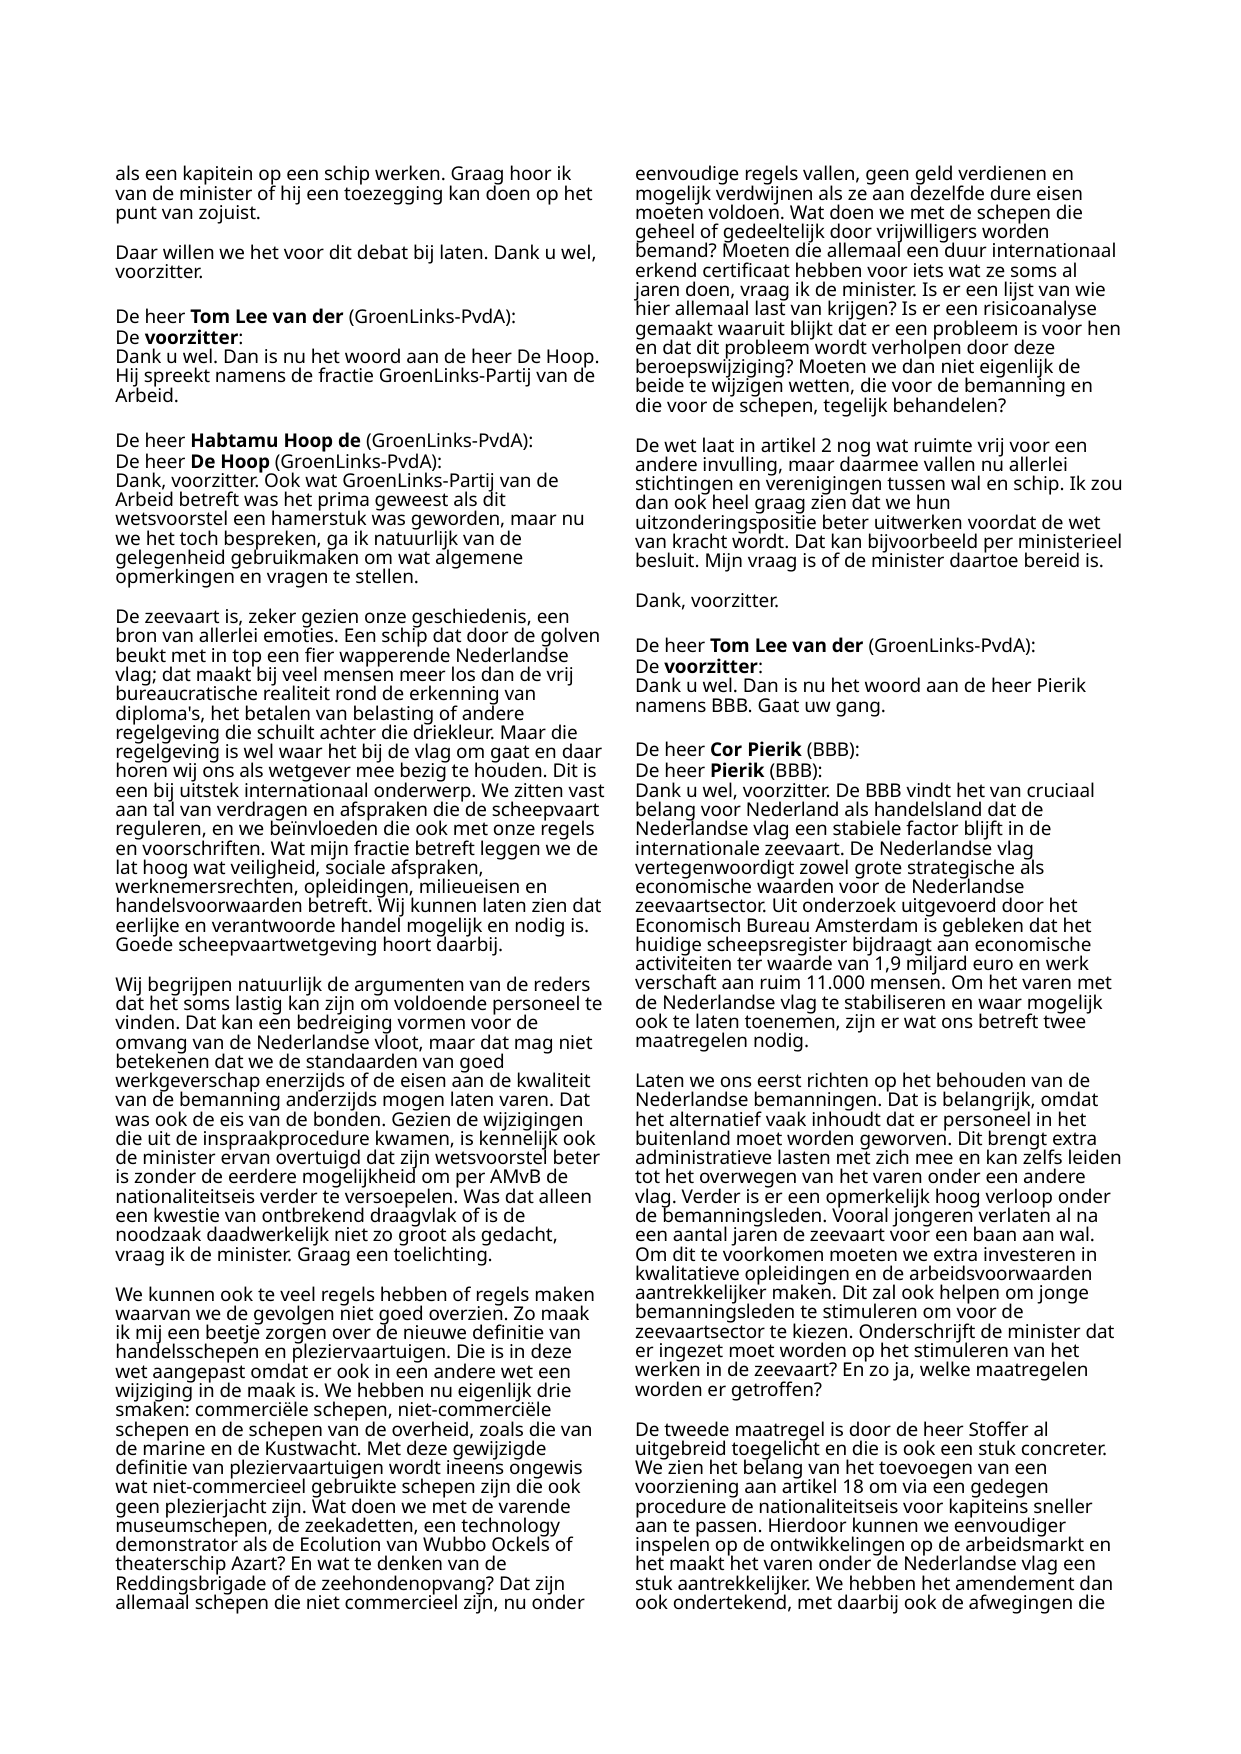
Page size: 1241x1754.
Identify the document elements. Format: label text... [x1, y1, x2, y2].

text De wet laat in artikel 2 nog wat ruimte vrij voor een andere invulling, maar daarmee vallen nu allerlei stichtingen en verenigingen tussen wal en schip. Ik zou dan ook heel graag zien dat we hun uitzonderingspositie beter uitwerken voordat de wet van kracht wordt. Dat kan bijvoorbeeld per ministerieel besluit. Mijn vraag is of de minister daartoe bereid is. [635, 437, 1125, 571]
text De zeevaart is, zeker gezien onze geschiedenis, een bron van allerlei emoties. Een schip dat door de golven beukt met in top een fier wapperende Nederlandse vlag; dat maakt bij veel mensen meer los dan de vrij bureaucratische realiteit rond de erkenning van diploma's, het betalen van belasting of andere regelgeving die schuilt achter die driekleur. Maar die regelgeving is wel waar het bij de vlag om gaat en daar horen wij ons als wetgever mee bezig te houden. Dit is een bij uitstek internationaal onderwerp. We zitten vast aan tal van verdragen en afspraken die de scheepvaart reguleren, en we beïnvloeden die ook met onze regels en voorschriften. Wat mijn fractie betreft leggen we de lat hoog wat veiligheid, sociale afspraken, werknemersrechten, opleidingen, milieueisen en handelsvoorwaarden betreft. Wij kunnen laten zien dat eerlijke en verantwoorde handel mogelijk en nodig is. Goede scheepvaartwetgeving hoort daarbij. [115, 608, 605, 955]
text Dank u wel. Dan is nu het woord aan de heer De Hoop. Hij spreekt namens de fractie GroenLinks-Partij van de Arbeid. [115, 348, 605, 406]
text De tweede maatregel is door de heer Stoffer al uitgebreid toegelicht en die is ook een stuk concreter. We zien het belang van het toevoegen van een voorziening aan artikel 18 om via een gedegen procedure de nationaliteitseis voor kapiteins sneller aan te passen. Hierdoor kunnen we eenvoudiger inspelen op de ontwikkelingen op de arbeidsmarkt en het maakt het varen onder de Nederlandse vlag een stuk aantrekkelijker. We hebben het amendement dan ook ondertekend, met daarbij ook de afwegingen die [635, 1421, 1125, 1613]
text Dank, voorzitter. Ook wat GroenLinks-Partij van de Arbeid betreft was het prima geweest als dit wetsvoorstel een hamerstuk was geworden, maar nu we het toch bespreken, ga ik natuurlijk van de gelegenheid gebruikmaken om wat algemene opmerkingen en vragen te stellen. [115, 472, 605, 587]
text Dank u wel. Dan is nu het woord aan de heer Pierik namens BBB. Gaat uw gang. [635, 677, 1125, 716]
text De heer Habtamu Hoop de (GroenLinks-PvdA): [115, 427, 605, 453]
text De heer Pierik (BBB): [635, 762, 1125, 782]
text De voorzitter: [115, 329, 605, 348]
text als een kapitein op een schip werken. Graag hoor ik van de minister of hij een toezegging kan doen op het punt van zojuist. [115, 165, 605, 223]
text De heer Tom Lee van der (GroenLinks-PvdA): [115, 303, 605, 329]
text De heer Tom Lee van der (GroenLinks-PvdA): [635, 632, 1125, 658]
text De voorzitter: [635, 658, 1125, 677]
text Dank u wel, voorzitter. De BBB vindt het van cruciaal belang voor Nederland als handelsland dat de Nederlandse vlag een stabiele factor blijft in de internationale zeevaart. De Nederlandse vlag vertegenwoordigt zowel grote strategische als economische waarden voor de Nederlandse zeevaartsector. Uit onderzoek uitgevoerd door het Economisch Bureau Amsterdam is gebleken dat het huidige scheepsregister bijdraagt aan economische activiteiten ter waarde van 1,9 miljard euro en werk verschaft aan ruim 11.000 mensen. Om het varen met de Nederlandse vlag te stabiliseren en waar mogelijk ook te laten toenemen, zijn er wat ons betreft twee maatregelen nodig. [635, 782, 1125, 1051]
text Laten we ons eerst richten op het behouden van de Nederlandse bemanningen. Dat is belangrijk, omdat het alternatief vaak inhoudt dat er personeel in het buitenland moet worden geworven. Dit brengt extra administratieve lasten met zich mee en kan zelfs leiden tot het overwegen van het varen onder een andere vlag. Verder is er een opmerkelijk hoog verloop onder de bemanningsleden. Vooral jongeren verlaten al na een aantal jaren de zeevaart voor een baan aan wal. Om dit te voorkomen moeten we extra investeren in kwalitatieve opleidingen en de arbeidsvoorwaarden aantrekkelijker maken. Dit zal ook helpen om jonge bemanningsleden te stimuleren om voor de zeevaartsector te kiezen. Onderschrijft de minister dat er ingezet moet worden op het stimuleren van het werken in de zeevaart? En zo ja, welke maatregelen worden er getroffen? [635, 1072, 1125, 1400]
text Dank, voorzitter. [635, 592, 1125, 611]
text De heer Cor Pierik (BBB): [635, 737, 1125, 762]
text We kunnen ook te veel regels hebben of regels maken waarvan we de gevolgen niet goed overzien. Zo maak ik mij een beetje zorgen over de nieuwe definitie van handelsschepen en pleziervaartuigen. Die is in deze wet aangepast omdat er ook in een andere wet een wijziging in de maak is. We hebben nu eigenlijk drie smaken: commerciële schepen, niet-commerciële schepen en de schepen van de overheid, zoals die van de marine en de Kustwacht. Met deze gewijzigde definitie van pleziervaartuigen wordt ineens ongewis wat niet-commercieel gebruikte schepen zijn die ook geen plezierjacht zijn. Wat doen we met de varende museumschepen, de zeekadetten, een technology demonstrator als de Ecolution van Wubbo Ockels of theaterschip Azart? En wat te denken van de Reddingsbrigade of de zeehondenopvang? Dat zijn allemaal schepen die niet commercieel zijn, nu onder [115, 1286, 605, 1613]
text Daar willen we het voor dit debat bij laten. Dank u wel, voorzitter. [115, 244, 605, 282]
text eenvoudige regels vallen, geen geld verdienen en mogelijk verdwijnen als ze aan dezelfde dure eisen moeten voldoen. Wat doen we met de schepen die geheel of gedeeltelijk door vrijwilligers worden bemand? Moeten die allemaal een duur internationaal erkend certificaat hebben voor iets wat ze soms al jaren doen, vraag ik de minister. Is er een lijst van wie hier allemaal last van krijgen? Is er een risicoanalyse gemaakt waaruit blijkt dat er een probleem is voor hen en dat dit probleem wordt verholpen door deze beroepswijziging? Moeten we dan niet eigenlijk de beide te wijzigen wetten, die voor de bemanning en die voor de schepen, tegelijk behandelen? [635, 165, 1125, 416]
text Wij begrijpen natuurlijk de argumenten van de reders dat het soms lastig kan zijn om voldoende personeel te vinden. Dat kan een bedreiging vormen voor de omvang van de Nederlandse vloot, maar dat mag niet betekenen dat we de standaarden van goed werkgeverschap enerzijds of de eisen aan de kwaliteit van de bemanning anderzijds mogen laten varen. Dat was ook de eis van de bonden. Gezien de wijzigingen die uit de inspraakprocedure kwamen, is kennelijk ook de minister ervan overtuigd dat zijn wetsvoorstel beter is zonder de eerdere mogelijkheid om per AMvB de nationaliteitseis verder te versoepelen. Was dat alleen een kwestie van ontbrekend draagvlak of is de noodzaak daadwerkelijk niet zo groot als gedacht, vraag ik de minister. Graag een toelichting. [115, 976, 605, 1265]
text De heer De Hoop (GroenLinks-PvdA): [115, 453, 605, 472]
